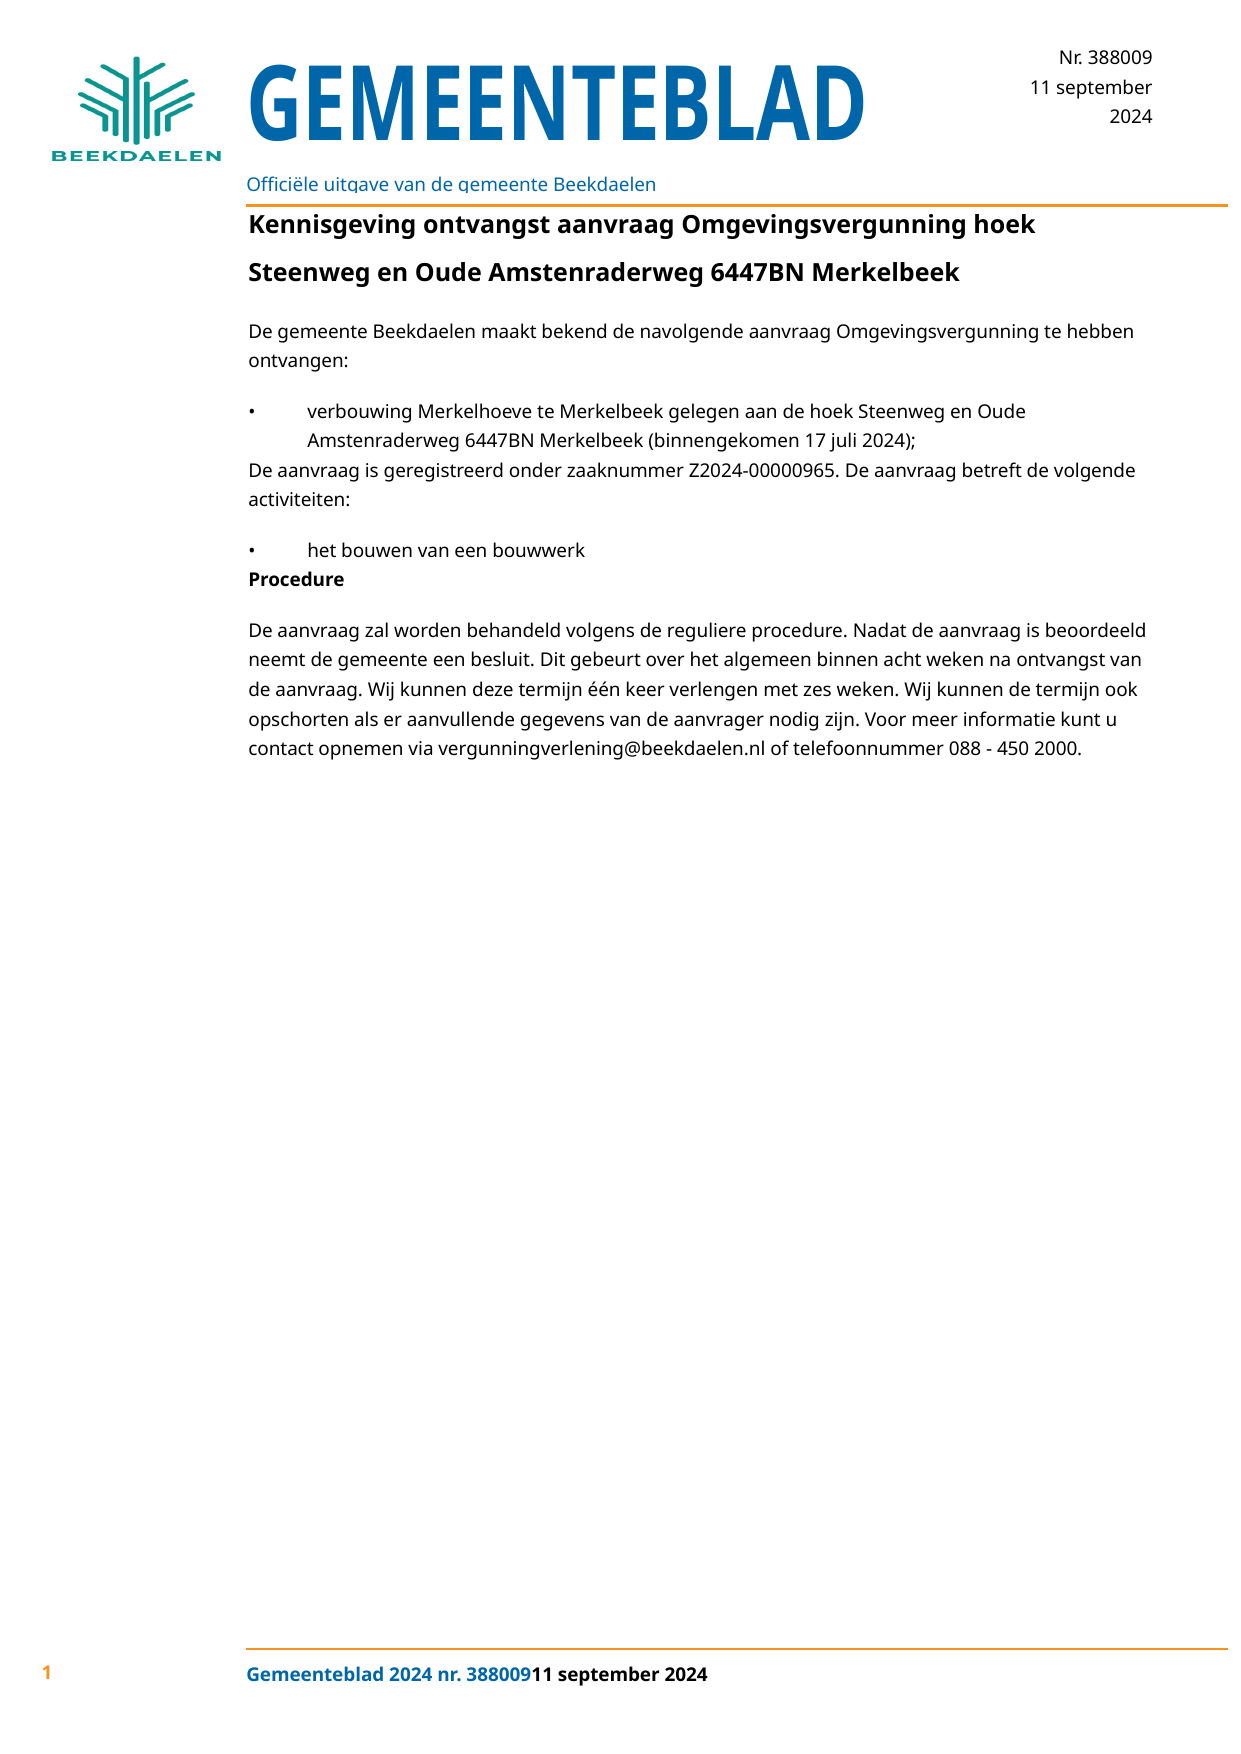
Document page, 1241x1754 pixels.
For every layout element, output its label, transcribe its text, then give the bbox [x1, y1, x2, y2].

list het bouwen van een bouwwerk [248, 537, 1152, 563]
text Procedure [248, 567, 1152, 592]
list verbouwing Merkelhoeve te Merkelbeek gelegen aan de hoek Steenweg en Oude Amstenraderweg 6447BN Merkelbeek (binnengekomen 17 juli 2024); [248, 398, 1152, 453]
text De gemeente Beekdaelen maakt bekend de navolgende aanvraag Omgevingsvergunning te hebben ontvangen: [248, 318, 1152, 373]
text Kennisgeving ontvangst aanvraag Omgevingsvergunning hoek Steenweg en Oude Amstenraderweg 6447BN Merkelbeek [248, 207, 1152, 288]
text De aanvraag is geregistreerd onder zaaknummer Z2024-00000965. De aanvraag betreft de volgende activiteiten: [248, 457, 1152, 512]
text De aanvraag zal worden behandeld volgens de reguliere procedure. Nadat de aanvraag is beoordeeld neemt de gemeente een besluit. Dit gebeurt over het algemeen binnen acht weken na ontvangst van de aanvraag. Wij kunnen deze termijn één keer verlengen met zes weken. Wij kunnen de termijn ook opschorten als er aanvullende gegevens van de aanvrager nodig zijn. Voor meer informatie kunt u contact opnemen via vergunningverlening@beekdaelen.nl of telefoonnummer 088 - 450 2000. [248, 617, 1152, 761]
picture [41, 47, 231, 172]
